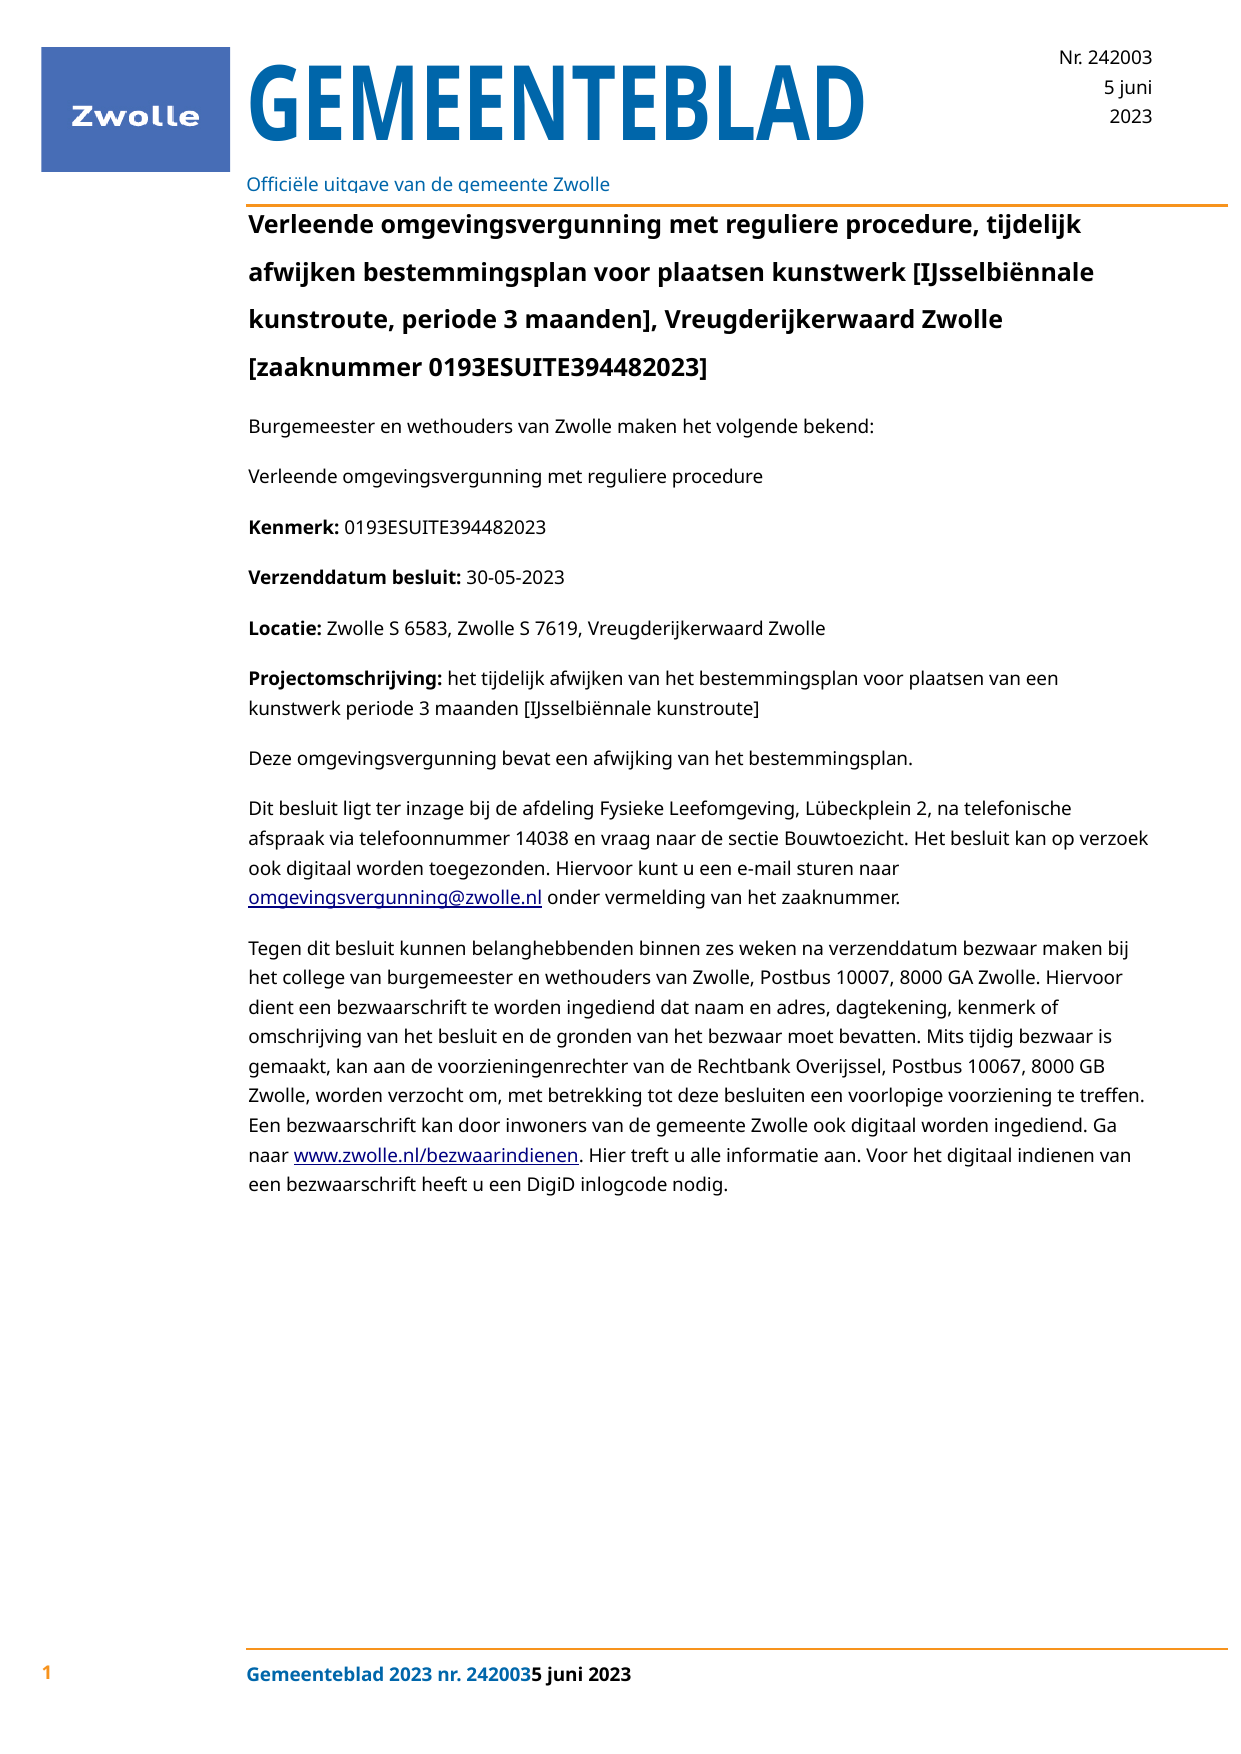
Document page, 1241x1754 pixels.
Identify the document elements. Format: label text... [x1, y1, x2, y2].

text Kenmerk: 0193ESUITE394482023 [248, 514, 1152, 540]
text Verleende omgevingsvergunning met reguliere procedure, tijdelijk afwijken bestemmingsplan voor plaatsen kunstwerk [IJsselbiënnale kunstroute, periode 3 maanden], Vreugderijkerwaard Zwolle [zaaknummer 0193ESUITE394482023] [248, 207, 1152, 384]
text Verzenddatum besluit: 30-05-2023 [248, 564, 1152, 590]
text Burgemeester en wethouders van Zwolle maken het volgende bekend: [248, 413, 1152, 439]
text Verleende omgevingsvergunning met reguliere procedure [248, 463, 1152, 489]
picture [41, 47, 231, 172]
text Dit besluit ligt ter inzage bij de afdeling Fysieke Leefomgeving, Lübeckplein 2, na telefonische afspraak via telefoonnummer 14038 en vraag naar de sectie Bouwtoezicht. Het besluit kan op verzoek ook digitaal worden toegezonden. Hiervoor kunt u een e-mail sturen naar omgevingsvergunning@zwolle.nl onder vermelding van het zaaknummer. [248, 796, 1152, 910]
text Tegen dit besluit kunnen belanghebbenden binnen zes weken na verzenddatum bezwaar maken bij het college van burgemeester en wethouders van Zwolle, Postbus 10007, 8000 GA Zwolle. Hiervoor dient een bezwaarschrift te worden ingediend dat naam en adres, dagtekening, kenmerk of omschrijving van het besluit en de gronden van het bezwaar moet bevatten. Mits tijdig bezwaar is gemaakt, kan aan de voorzieningenrechter van de Rechtbank Overijssel, Postbus 10067, 8000 GB Zwolle, worden verzocht om, met betrekking tot deze besluiten een voorlopige voorziening te treffen. Een bezwaarschrift kan door inwoners van de gemeente Zwolle ook digitaal worden ingediend. Ga naar www.zwolle.nl/bezwaarindienen. Hier treft u alle informatie aan. Voor het digitaal indienen van een bezwaarschrift heeft u een DigiD inlogcode nodig. [248, 935, 1152, 1197]
text Projectomschrijving: het tijdelijk afwijken van het bestemmingsplan voor plaatsen van een kunstwerk periode 3 maanden [IJsselbiënnale kunstroute] [248, 665, 1152, 721]
text Deze omgevingsvergunning bevat een afwijking van het bestemmingsplan. [248, 745, 1152, 771]
text Locatie: Zwolle S 6583, Zwolle S 7619, Vreugderijkerwaard Zwolle [248, 615, 1152, 641]
